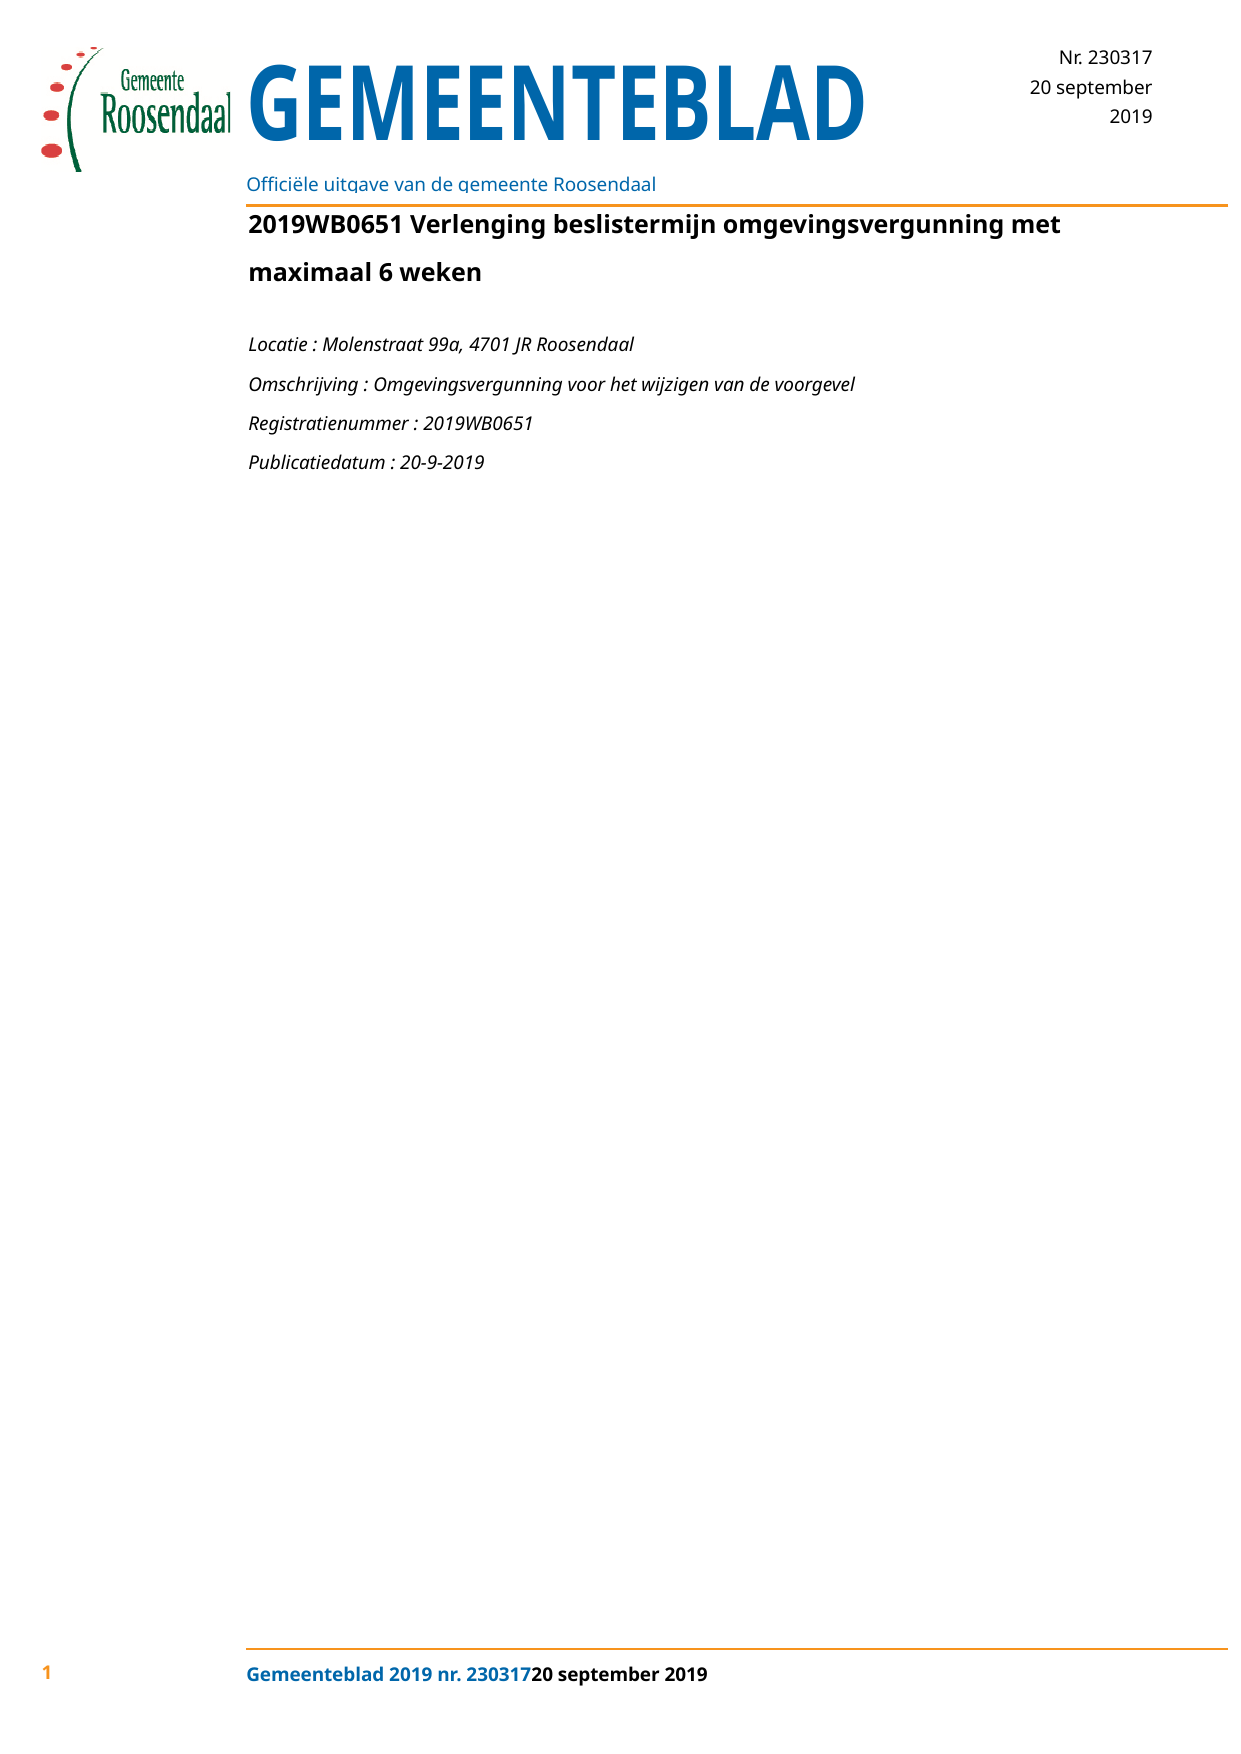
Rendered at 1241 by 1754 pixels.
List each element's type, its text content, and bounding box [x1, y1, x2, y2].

text Registratienummer : 2019WB0651 [248, 410, 1152, 436]
text 2019WB0651 Verlenging beslistermijn omgevingsvergunning met maximaal 6 weken [248, 207, 1152, 288]
text Omschrijving : Omgevingsvergunning voor het wijzigen van de voorgevel [248, 371, 1152, 396]
text Publicatiedatum : 20-9-2019 [248, 449, 1152, 475]
picture [41, 47, 231, 172]
text Locatie : Molenstraat 99a, 4701 JR Roosendaal [248, 331, 1152, 357]
